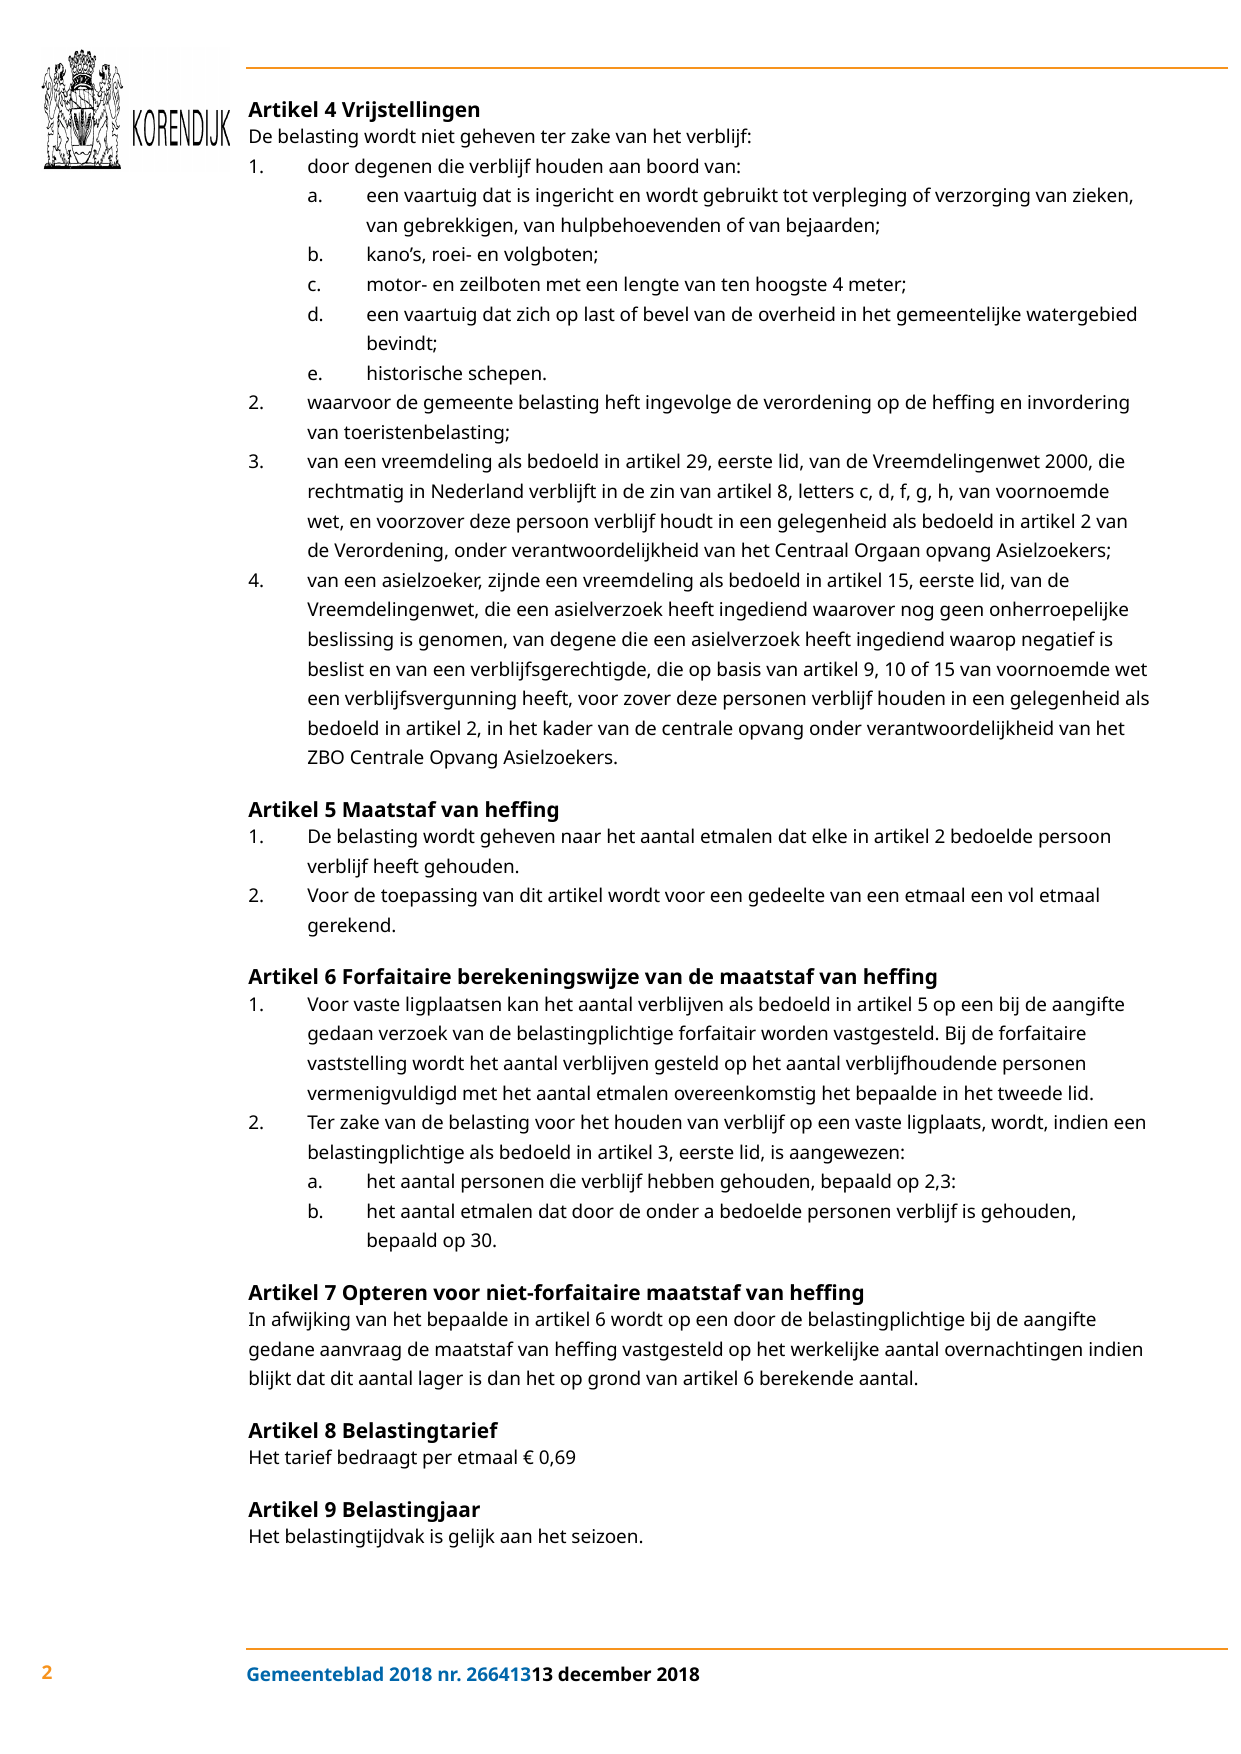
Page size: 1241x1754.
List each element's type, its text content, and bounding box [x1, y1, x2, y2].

list kano’s, roei- en volgboten; [307, 242, 1152, 267]
list waarvoor de gemeente belasting heft ingevolge de verordening op de heffing en invordering van toeristenbelasting; [248, 389, 1152, 445]
text Artikel 4 Vrijstellingen [248, 95, 1152, 123]
text Artikel 6 Forfaitaire berekeningswijze van de maatstaf van heffing [248, 962, 1152, 991]
list motor- en zeilboten met een lengte van ten hoogste 4 meter; [307, 271, 1152, 297]
list van een vreemdeling als bedoeld in artikel 29, eerste lid, van de Vreemdelingenwet 2000, die rechtmatig in Nederland verblijft in de zin van artikel 8, letters c, d, f, g, h, van voornoemde wet, en voorzover deze persoon verblijf houdt in een gelegenheid als bedoeld in artikel 2 van de Verordening, onder verantwoordelijkheid van het Centraal Orgaan opvang Asielzoekers; [248, 449, 1152, 563]
text Het belastingtijdvak is gelijk aan het seizoen. [248, 1523, 1152, 1549]
text Artikel 9 Belastingjaar [248, 1495, 1152, 1523]
list door degenen die verblijf houden aan boord van: [248, 153, 1152, 178]
text De belasting wordt niet geheven ter zake van het verblijf: [248, 123, 1152, 149]
list Ter zake van de belasting voor het houden van verblijf op een vaste ligplaats, wordt, indien een belastingplichtige als bedoeld in artikel 3, eerste lid, is aangewezen: [248, 1109, 1152, 1164]
text In afwijking van het bepaalde in artikel 6 wordt op een door de belastingplichtige bij de aangifte gedane aanvraag de maatstaf van heffing vastgesteld op het werkelijke aantal overnachtingen indien blijkt dat dit aantal lager is dan het op grond van artikel 6 berekende aantal. [248, 1306, 1152, 1391]
list een vaartuig dat zich op last of bevel van de overheid in het gemeentelijke watergebied bevindt; [307, 301, 1152, 356]
list een vaartuig dat is ingericht en wordt gebruikt tot verpleging of verzorging van zieken, van gebrekkigen, van hulpbehoevenden of van bejaarden; [307, 182, 1152, 238]
list historische schepen. [307, 360, 1152, 386]
text Artikel 8 Belastingtarief [248, 1416, 1152, 1444]
list het aantal etmalen dat door de onder a bedoelde personen verblijf is gehouden, bepaald op 30. [307, 1198, 1152, 1253]
list Voor de toepassing van dit artikel wordt voor een gedeelte van een etmaal een vol etmaal gerekend. [248, 882, 1152, 938]
list De belasting wordt geheven naar het aantal etmalen dat elke in artikel 2 bedoelde persoon verblijf heeft gehouden. [248, 823, 1152, 879]
picture [41, 47, 231, 172]
list het aantal personen die verblijf hebben gehouden, bepaald op 2,3: [307, 1168, 1152, 1194]
text Artikel 7 Opteren voor niet-forfaitaire maatstaf van heffing [248, 1278, 1152, 1306]
list Voor vaste ligplaatsen kan het aantal verblijven als bedoeld in artikel 5 op een bij de aangifte gedaan verzoek van de belastingplichtige forfaitair worden vastgesteld. Bij de forfaitaire vaststelling wordt het aantal verblijven gesteld op het aantal verblijfhoudende personen vermenigvuldigd met het aantal etmalen overeenkomstig het bepaalde in het tweede lid. [248, 991, 1152, 1105]
text Het tarief bedraagt per etmaal € 0,69 [248, 1444, 1152, 1470]
list van een asielzoeker, zijnde een vreemdeling als bedoeld in artikel 15, eerste lid, van de Vreemdelingenwet, die een asielverzoek heeft ingediend waarover nog geen onherroepelijke beslissing is genomen, van degene die een asielverzoek heeft ingediend waarop negatief is beslist en van een verblijfsgerechtigde, die op basis van artikel 9, 10 of 15 van voornoemde wet een verblijfsvergunning heeft, voor zover deze personen verblijf houden in een gelegenheid als bedoeld in artikel 2, in het kader van de centrale opvang onder verantwoordelijkheid van het ZBO Centrale Opvang Asielzoekers. [248, 567, 1152, 770]
text Artikel 5 Maatstaf van heffing [248, 795, 1152, 823]
